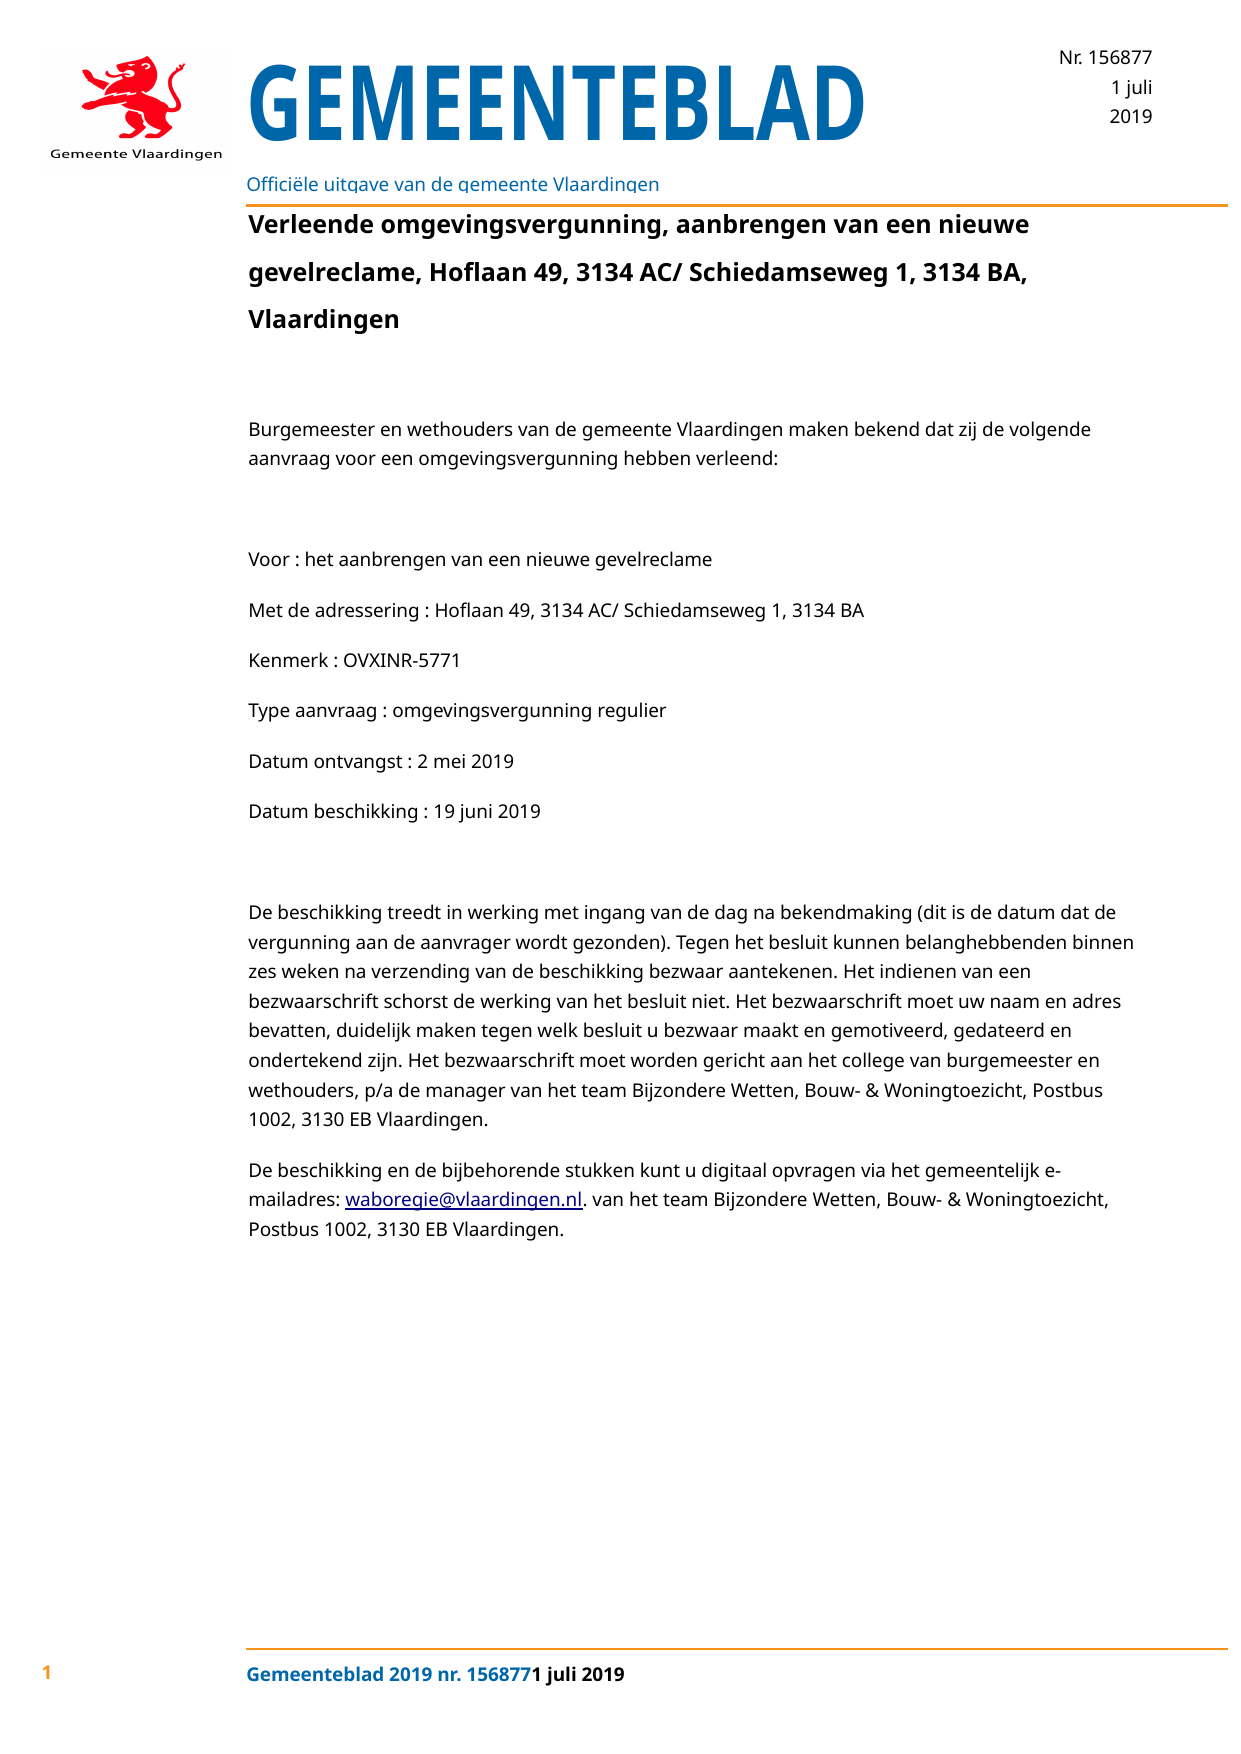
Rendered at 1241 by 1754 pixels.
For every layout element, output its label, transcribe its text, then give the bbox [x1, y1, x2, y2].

text Datum ontvangst : 2 mei 2019 [248, 748, 1152, 774]
text Type aanvraag : omgevingsvergunning regulier [248, 698, 1152, 723]
text Kenmerk : OVXINR-5771 [248, 647, 1152, 673]
picture [41, 47, 231, 172]
text Met de adressering : Hoflaan 49, 3134 AC/ Schiedamseweg 1, 3134 BA [248, 597, 1152, 622]
text Verleende omgevingsvergunning, aanbrengen van een nieuwe gevelreclame, Hoflaan 49, 3134 AC/ Schiedamseweg 1, 3134 BA, Vlaardingen [248, 207, 1152, 336]
text Voor : het aanbrengen van een nieuwe gevelreclame [248, 546, 1152, 572]
text Burgemeester en wethouders van de gemeente Vlaardingen maken bekend dat zij de volgende aanvraag voor een omgevingsvergunning hebben verleend: [248, 416, 1152, 471]
text De beschikking en de bijbehorende stukken kunt u digitaal opvragen via het gemeentelijk e-mailadres: waboregie@vlaardingen.nl. van het team Bijzondere Wetten, Bouw- & Woningtoezicht, Postbus 1002, 3130 EB Vlaardingen. [248, 1157, 1152, 1242]
text De beschikking treedt in werking met ingang van de dag na bekendmaking (dit is de datum dat de vergunning aan de aanvrager wordt gezonden). Tegen het besluit kunnen belanghebbenden binnen zes weken na verzending van de beschikking bezwaar aantekenen. Het indienen van een bezwaarschrift schorst de werking van het besluit niet. Het bezwaarschrift moet uw naam en adres bevatten, duidelijk maken tegen welk besluit u bezwaar maakt en gemotiveerd, gedateerd en ondertekend zijn. Het bezwaarschrift moet worden gericht aan het college van burgemeester en wethouders, p/a de manager van het team Bijzondere Wetten, Bouw- & Woningtoezicht, Postbus 1002, 3130 EB Vlaardingen. [248, 899, 1152, 1132]
text Datum beschikking : 19 juni 2019 [248, 798, 1152, 824]
